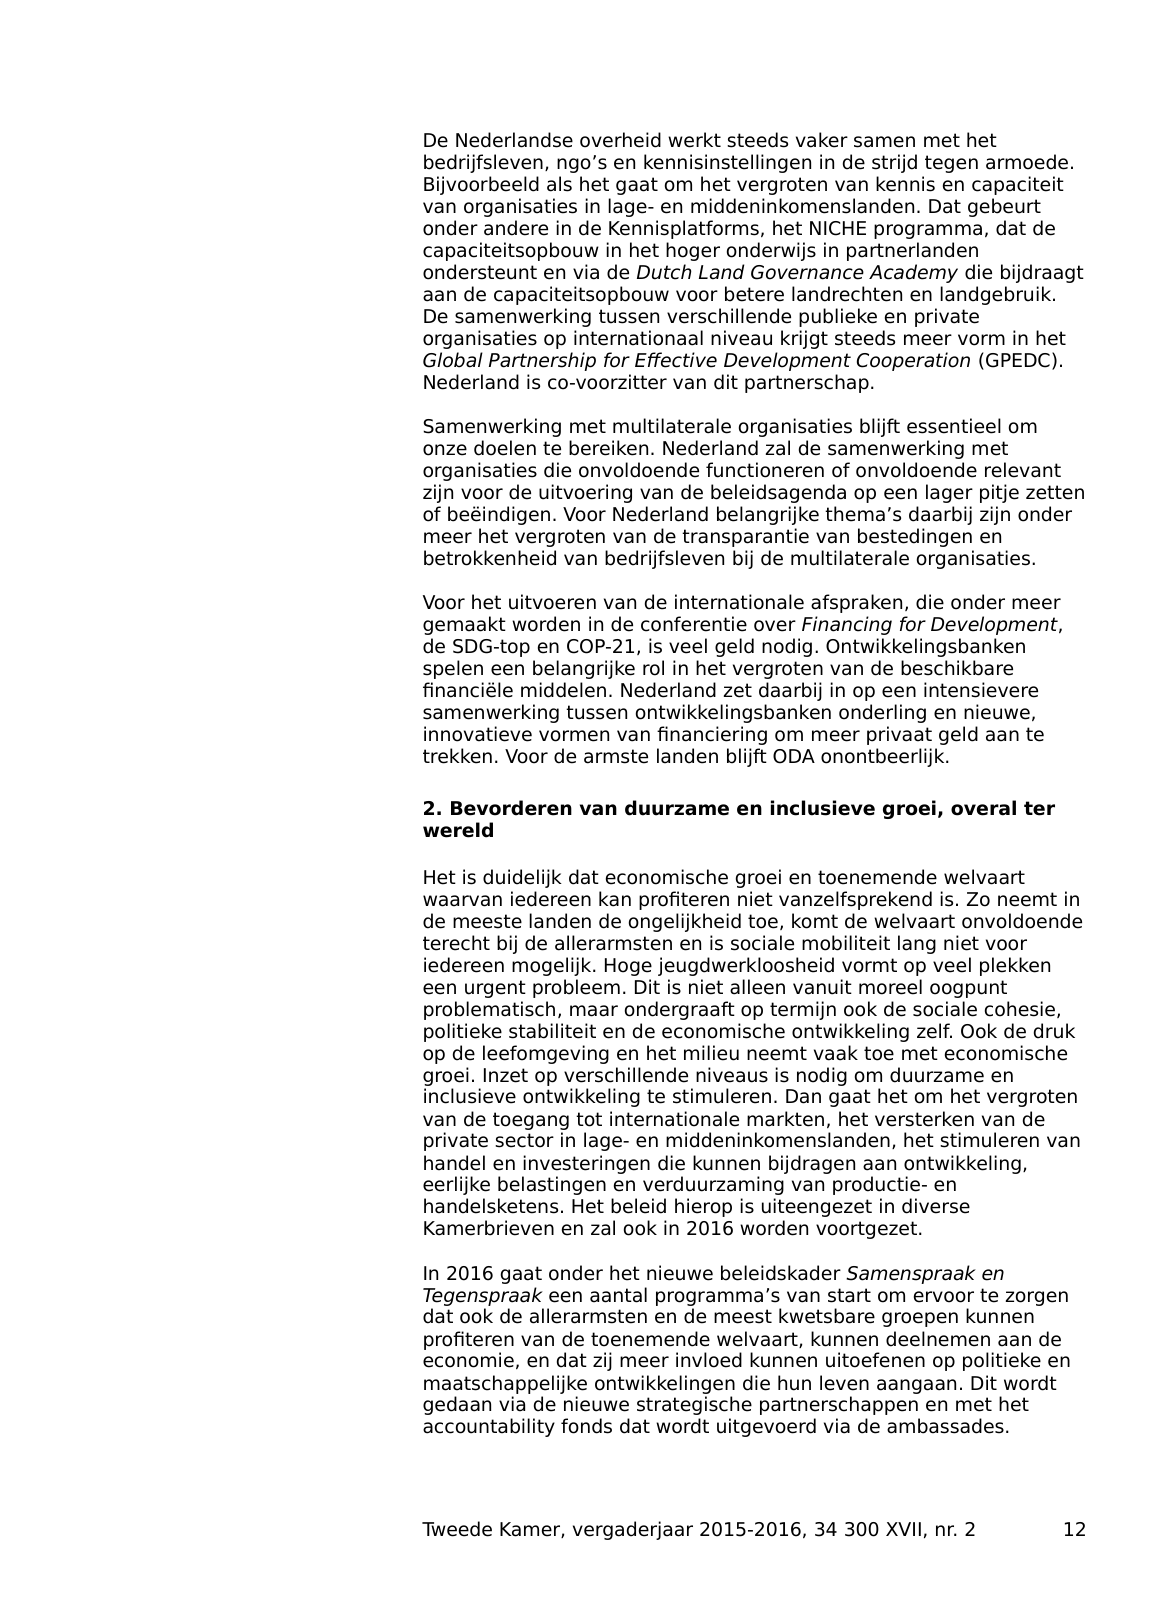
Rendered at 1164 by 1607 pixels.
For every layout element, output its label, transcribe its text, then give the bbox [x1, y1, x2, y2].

text Voor het uitvoeren van de internationale afspraken, die onder meer gemaakt worden in de conferentie over Financing for Development, de SDG-top en COP-21, is veel geld nodig. Ontwikkelingsbanken spelen een belangrijke rol in het vergroten van de beschikbare financiële middelen. Nederland zet daarbij in op een intensievere samenwerking tussen ontwikkelingsbanken onderling en nieuwe, innovatieve vormen van financiering om meer privaat geld aan te trekken. Voor de armste landen blijft ODA onontbeerlijk. [422, 592, 1087, 768]
subtitle 2. Bevorderen van duurzame en inclusieve groei, overal ter wereld [422, 798, 1087, 842]
text Het is duidelijk dat economische groei en toenemende welvaart waarvan iedereen kan profiteren niet vanzelfsprekend is. Zo neemt in de meeste landen de ongelijkheid toe, komt de welvaart onvoldoende terecht bij de allerarmsten en is sociale mobiliteit lang niet voor iedereen mogelijk. Hoge jeugdwerkloosheid vormt op veel plekken een urgent probleem. Dit is niet alleen vanuit moreel oogpunt problematisch, maar ondergraaft op termijn ook de sociale cohesie, politieke stabiliteit en de economische ontwikkeling zelf. Ook de druk op de leefomgeving en het milieu neemt vaak toe met economische groei. Inzet op verschillende niveaus is nodig om duurzame en inclusieve ontwikkeling te stimuleren. Dan gaat het om het vergroten van de toegang tot internationale markten, het versterken van de private sector in lage- en middeninkomenslanden, het stimuleren van handel en investeringen die kunnen bijdragen aan ontwikkeling, eerlijke belastingen en verduurzaming van productie- en handelsketens. Het beleid hierop is uiteengezet in diverse Kamerbrieven en zal ook in 2016 worden voortgezet. [422, 867, 1087, 1240]
text De Nederlandse overheid werkt steeds vaker samen met het bedrijfsleven, ngo’s en kennisinstellingen in de strijd tegen armoede. Bijvoorbeeld als het gaat om het vergroten van kennis en capaciteit van organisaties in lage- en middeninkomenslanden. Dat gebeurt onder andere in de Kennisplatforms, het NICHE programma, dat de capaciteitsopbouw in het hoger onderwijs in partnerlanden ondersteunt en via de Dutch Land Governance Academy die bijdraagt aan de capaciteitsopbouw voor betere landrechten en landgebruik. De samenwerking tussen verschillende publieke en private organisaties op internationaal niveau krijgt steeds meer vorm in het Global Partnership for Effective Development Cooperation (GPEDC). Nederland is co-voorzitter van dit partnerschap. [422, 130, 1087, 394]
text Samenwerking met multilaterale organisaties blijft essentieel om onze doelen te bereiken. Nederland zal de samenwerking met organisaties die onvoldoende functioneren of onvoldoende relevant zijn voor de uitvoering van de beleidsagenda op een lager pitje zetten of beëindigen. Voor Nederland belangrijke thema’s daarbij zijn onder meer het vergroten van de transparantie van bestedingen en betrokkenheid van bedrijfsleven bij de multilaterale organisaties. [422, 416, 1087, 570]
text In 2016 gaat onder het nieuwe beleidskader Samenspraak en Tegenspraak een aantal programma’s van start om ervoor te zorgen dat ook de allerarmsten en de meest kwetsbare groepen kunnen profiteren van de toenemende welvaart, kunnen deelnemen aan de economie, en dat zij meer invloed kunnen uitoefenen op politieke en maatschappelijke ontwikkelingen die hun leven aangaan. Dit wordt gedaan via de nieuwe strategische partnerschappen en met het accountability fonds dat wordt uitgevoerd via de ambassades. [422, 1262, 1087, 1438]
